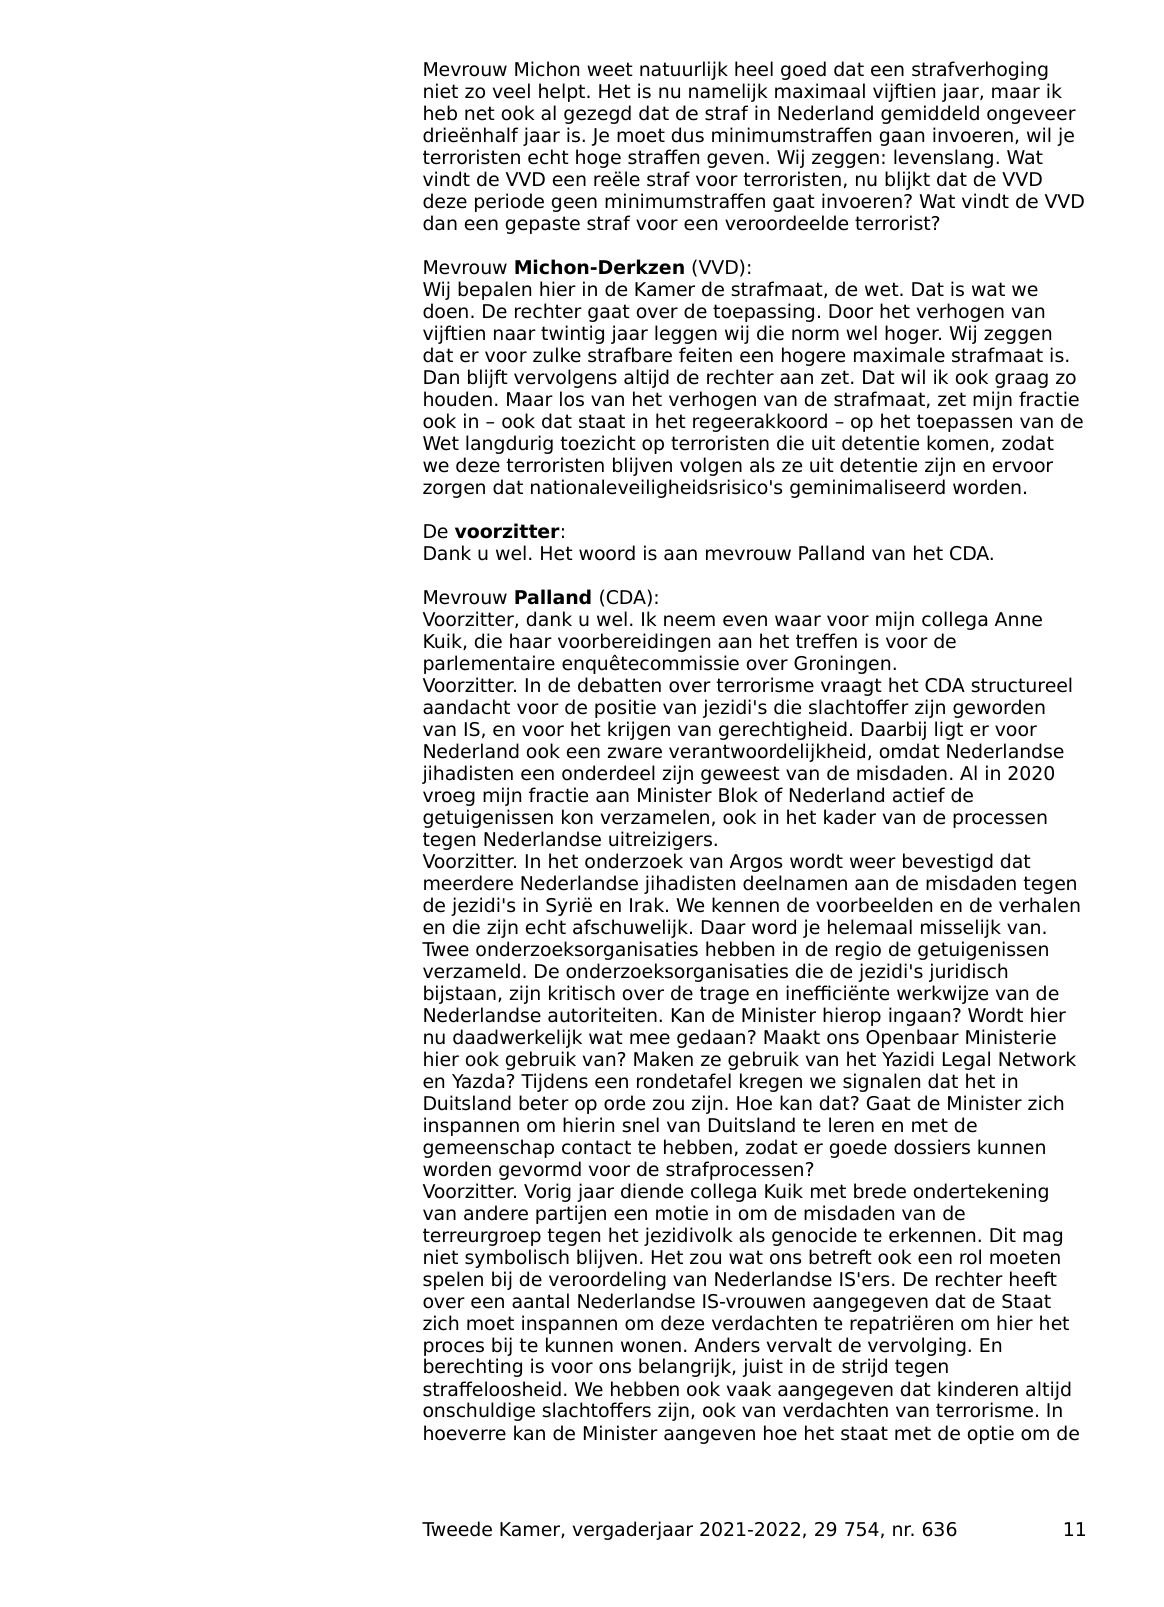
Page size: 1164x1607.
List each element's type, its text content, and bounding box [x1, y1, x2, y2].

text Voorzitter. Vorig jaar diende collega Kuik met brede ondertekening van andere partijen een motie in om de misdaden van de terreurgroep tegen het jezidivolk als genocide te erkennen. Dit mag niet symbolisch blijven. Het zou wat ons betreft ook een rol moeten spelen bij de veroordeling van Nederlandse IS'ers. De rechter heeft over een aantal Nederlandse IS-vrouwen aangegeven dat de Staat zich moet inspannen om deze verdachten te repatriëren om hier het proces bij te kunnen wonen. Anders vervalt de vervolging. En berechting is voor ons belangrijk, juist in de strijd tegen straffeloosheid. We hebben ook vaak aangegeven dat kinderen altijd onschuldige slachtoffers zijn, ook van verdachten van terrorisme. In hoeverre kan de Minister aangeven hoe het staat met de optie om de [422, 1181, 1087, 1444]
text Voorzitter, dank u wel. Ik neem even waar voor mijn collega Anne Kuik, die haar voorbereidingen aan het treffen is voor de parlementaire enquêtecommissie over Groningen. [422, 609, 1087, 675]
text Mevrouw Palland (CDA): [422, 587, 1087, 609]
text Voorzitter. In het onderzoek van Argos wordt weer bevestigd dat meerdere Nederlandse jihadisten deelnamen aan de misdaden tegen de jezidi's in Syrië en Irak. We kennen de voorbeelden en de verhalen en die zijn echt afschuwelijk. Daar word je helemaal misselijk van. Twee onderzoeksorganisaties hebben in de regio de getuigenissen verzameld. De onderzoeksorganisaties die de jezidi's juridisch bijstaan, zijn kritisch over de trage en inefficiënte werkwijze van de Nederlandse autoriteiten. Kan de Minister hierop ingaan? Wordt hier nu daadwerkelijk wat mee gedaan? Maakt ons Openbaar Ministerie hier ook gebruik van? Maken ze gebruik van het Yazidi Legal Network en Yazda? Tijdens een rondetafel kregen we signalen dat het in Duitsland beter op orde zou zijn. Hoe kan dat? Gaat de Minister zich inspannen om hierin snel van Duitsland te leren en met de gemeenschap contact te hebben, zodat er goede dossiers kunnen worden gevormd voor de strafprocessen? [422, 851, 1087, 1181]
text Mevrouw Michon-Derkzen (VVD): [422, 257, 1087, 279]
text Mevrouw Michon weet natuurlijk heel goed dat een strafverhoging niet zo veel helpt. Het is nu namelijk maximaal vijftien jaar, maar ik heb net ook al gezegd dat de straf in Nederland gemiddeld ongeveer drieënhalf jaar is. Je moet dus minimumstraffen gaan invoeren, wil je terroristen echt hoge straffen geven. Wij zeggen: levenslang. Wat vindt de VVD een reële straf voor terroristen, nu blijkt dat de VVD deze periode geen minimumstraffen gaat invoeren? Wat vindt de VVD dan een gepaste straf voor een veroordeelde terrorist? [422, 59, 1087, 235]
text Dank u wel. Het woord is aan mevrouw Palland van het CDA. [422, 543, 1087, 565]
text Wij bepalen hier in de Kamer de strafmaat, de wet. Dat is wat we doen. De rechter gaat over de toepassing. Door het verhogen van vijftien naar twintig jaar leggen wij die norm wel hoger. Wij zeggen dat er voor zulke strafbare feiten een hogere maximale strafmaat is. Dan blijft vervolgens altijd de rechter aan zet. Dat wil ik ook graag zo houden. Maar los van het verhogen van de strafmaat, zet mijn fractie ook in – ook dat staat in het regeerakkoord – op het toepassen van de Wet langdurig toezicht op terroristen die uit detentie komen, zodat we deze terroristen blijven volgen als ze uit detentie zijn en ervoor zorgen dat nationaleveiligheidsrisico's geminimaliseerd worden. [422, 279, 1087, 499]
text Voorzitter. In de debatten over terrorisme vraagt het CDA structureel aandacht voor de positie van jezidi's die slachtoffer zijn geworden van IS, en voor het krijgen van gerechtigheid. Daarbij ligt er voor Nederland ook een zware verantwoordelijkheid, omdat Nederlandse jihadisten een onderdeel zijn geweest van de misdaden. Al in 2020 vroeg mijn fractie aan Minister Blok of Nederland actief de getuigenissen kon verzamelen, ook in het kader van de processen tegen Nederlandse uitreizigers. [422, 675, 1087, 851]
text De voorzitter: [422, 521, 1087, 543]
